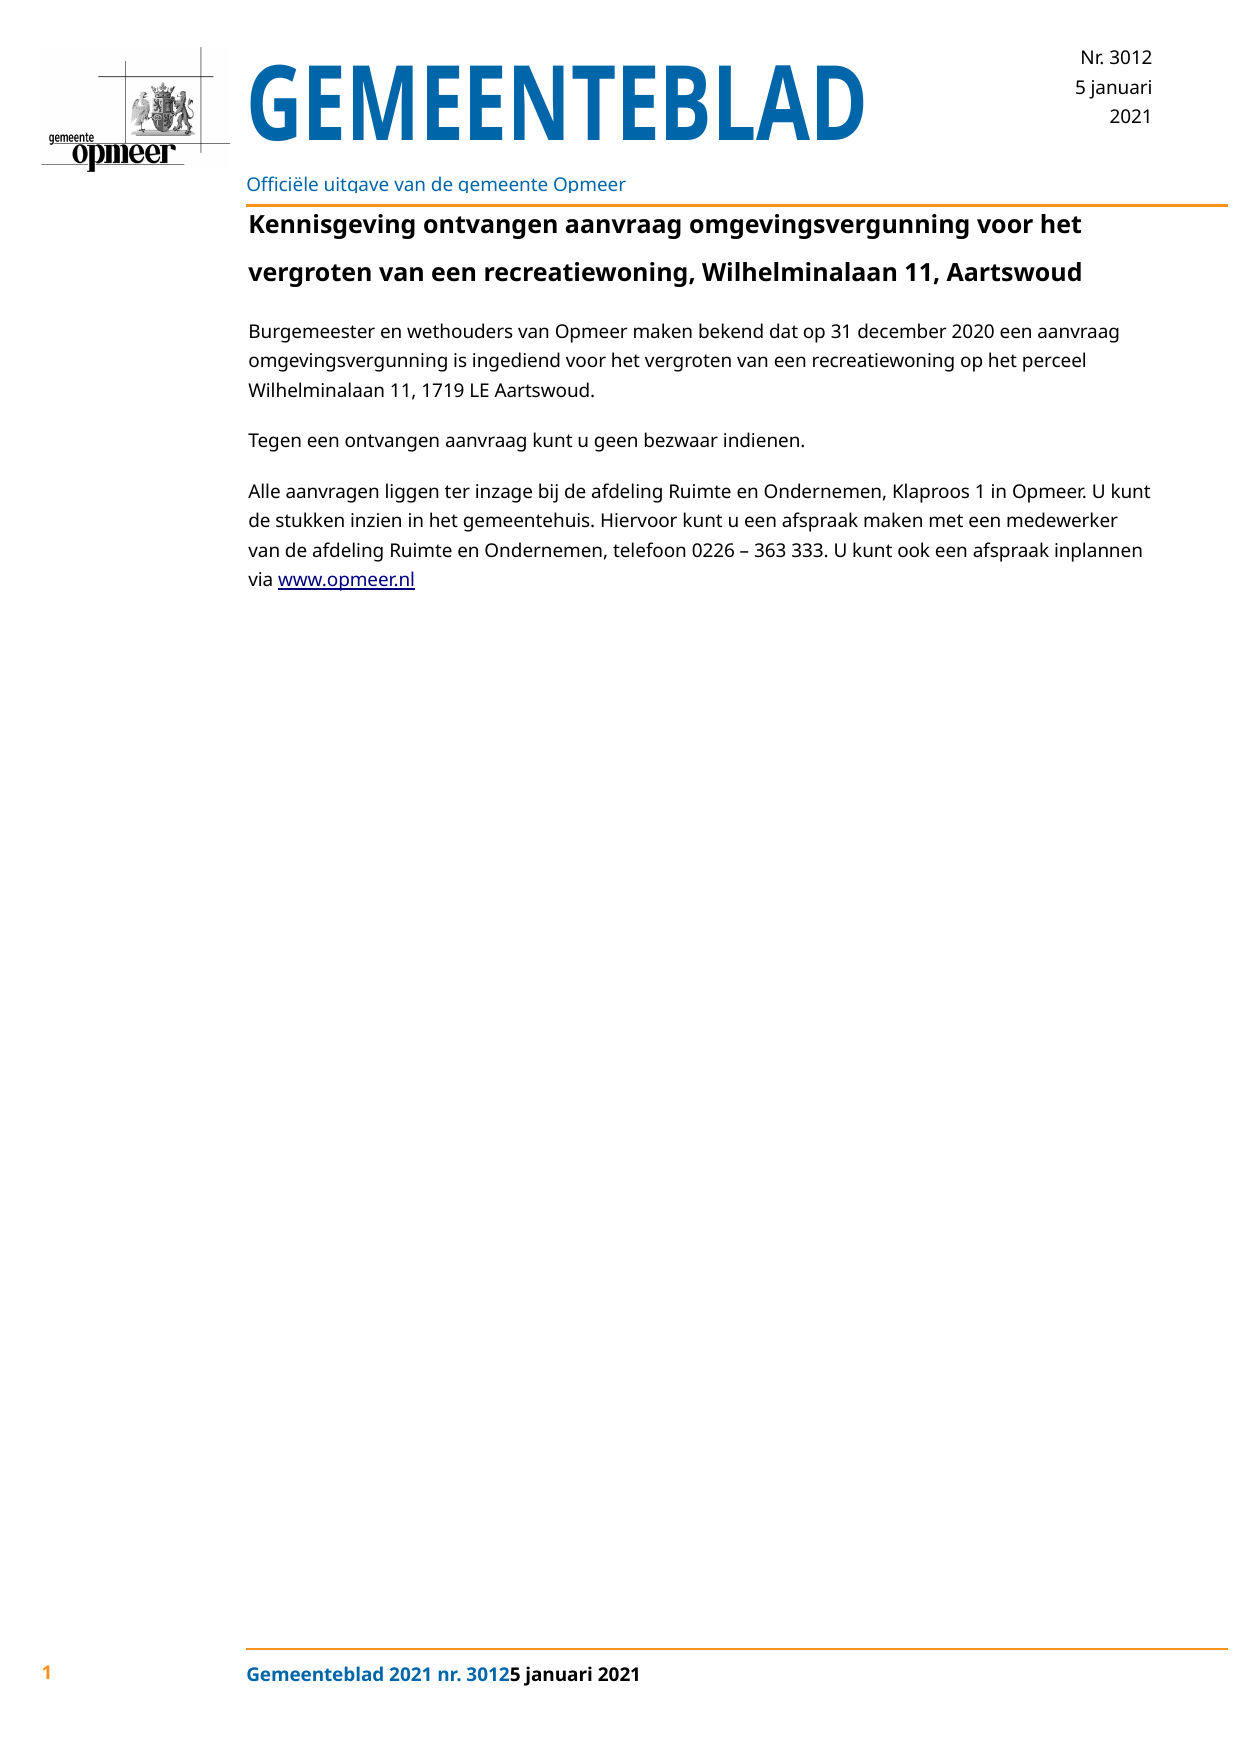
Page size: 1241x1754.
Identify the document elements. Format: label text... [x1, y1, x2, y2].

text Kennisgeving ontvangen aanvraag omgevingsvergunning voor het vergroten van een recreatiewoning, Wilhelminalaan 11, Aartswoud [248, 207, 1152, 288]
text Burgemeester en wethouders van Opmeer maken bekend dat op 31 december 2020 een aanvraag omgevingsvergunning is ingediend voor het vergroten van een recreatiewoning op het perceel Wilhelminalaan 11, 1719 LE Aartswoud. [248, 318, 1152, 403]
text Alle aanvragen liggen ter inzage bij de afdeling Ruimte en Ondernemen, Klaproos 1 in Opmeer. U kunt de stukken inzien in het gemeentehuis. Hiervoor kunt u een afspraak maken met een medewerker van de afdeling Ruimte en Ondernemen, telefoon 0226 – 363 333. U kunt ook een afspraak inplannen via www.opmeer.nl [248, 478, 1152, 592]
picture [41, 47, 231, 172]
text Tegen een ontvangen aanvraag kunt u geen bezwaar indienen. [248, 427, 1152, 453]
